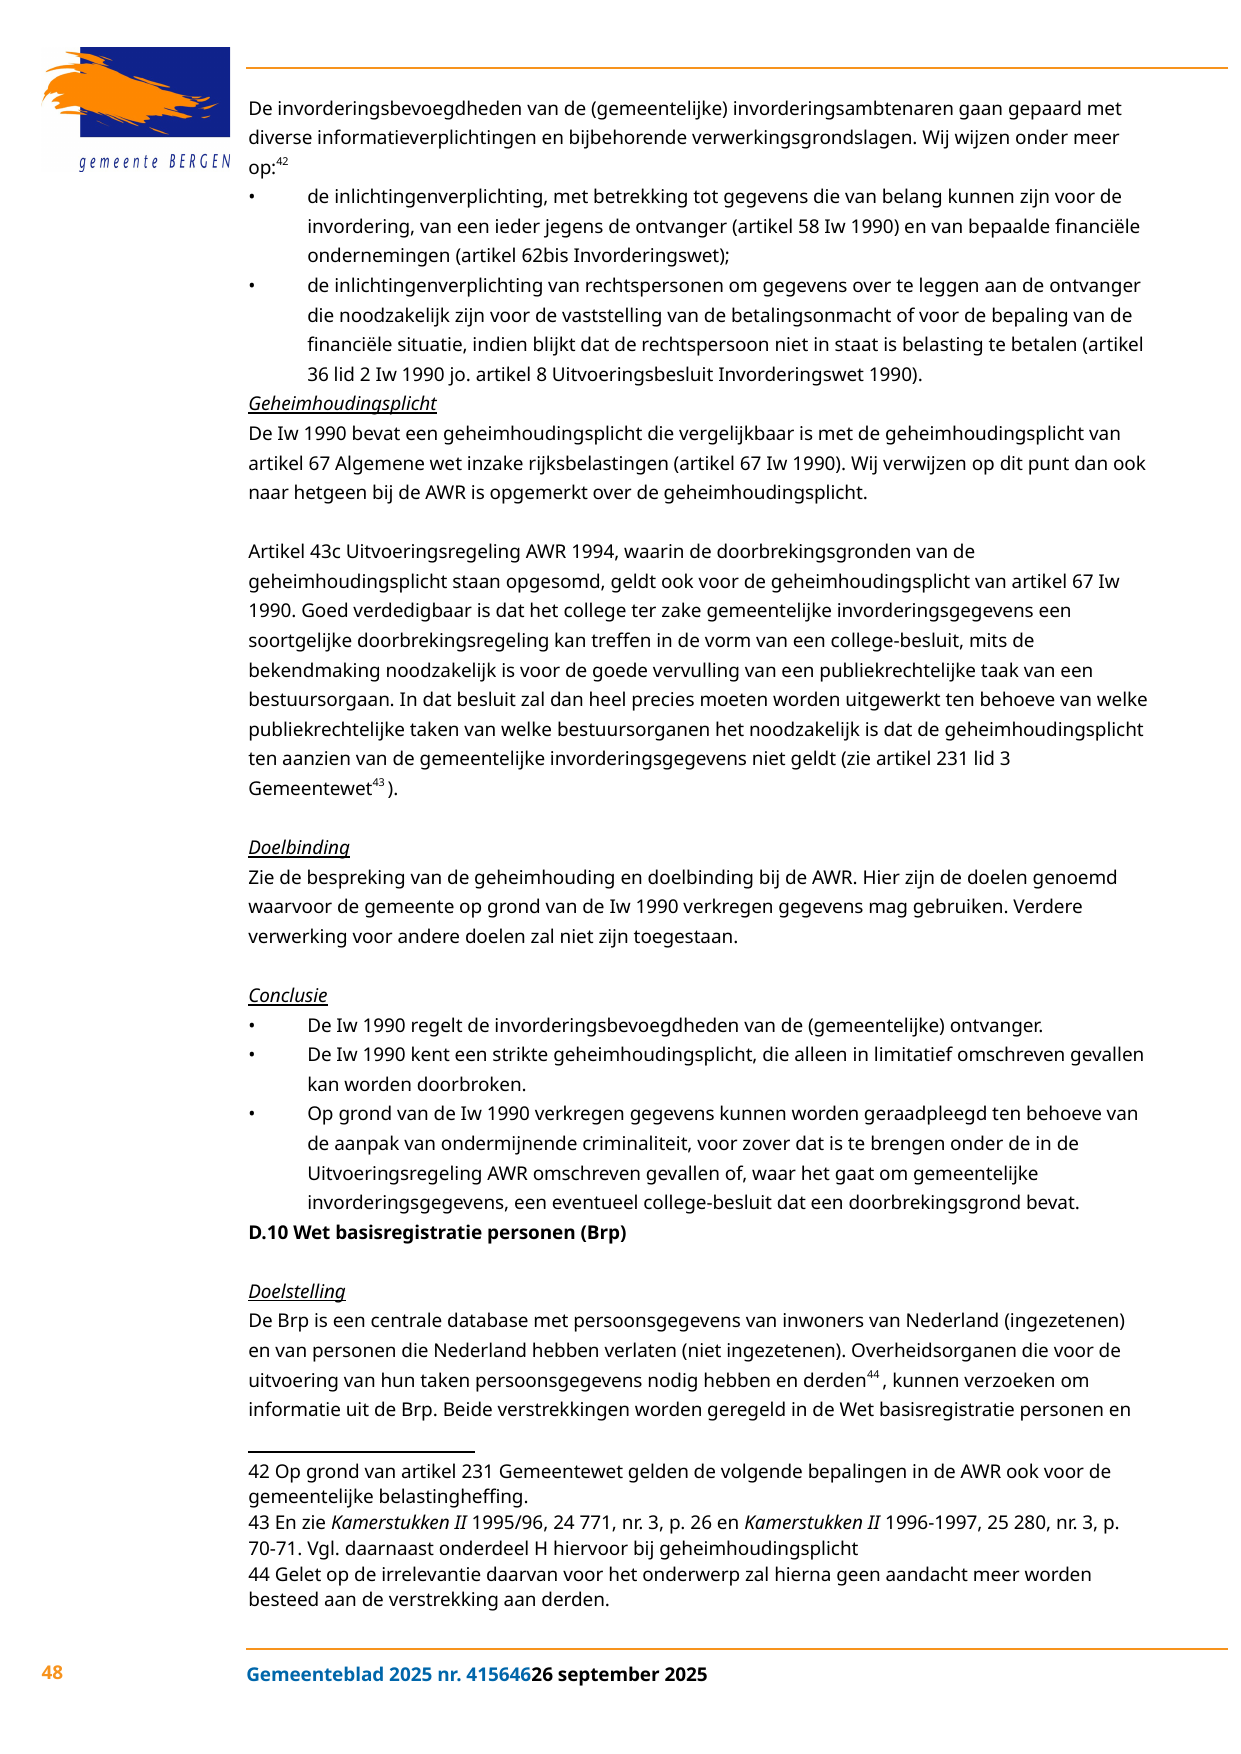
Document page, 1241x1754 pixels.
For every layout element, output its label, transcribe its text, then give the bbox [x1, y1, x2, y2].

text Gelet op de irrelevantie daarvan voor het onderwerp zal hierna geen aandacht meer worden besteed aan de verstrekking aan derden. [248, 1561, 1152, 1612]
text Artikel 43c Uitvoeringsregeling AWR 1994, waarin de doorbrekingsgronden van de geheimhoudingsplicht staan opgesomd, geldt ook voor de geheimhoudingsplicht van artikel 67 Iw 1990. Goed verdedigbaar is dat het college ter zake gemeentelijke invorderingsgegevens een soortgelijke doorbrekingsregeling kan treffen in de vorm van een college-besluit, mits de bekendmaking noodzakelijk is voor de goede vervulling van een publiekrechtelijke taak van een bestuursorgaan. In dat besluit zal dan heel precies moeten worden uitgewerkt ten behoeve van welke publiekrechtelijke taken van welke bestuursorganen het noodzakelijk is dat de geheimhoudingsplicht ten aanzien van de gemeentelijke invorderingsgegevens niet geldt (zie artikel 231 lid 3 Gemeentewet). [248, 538, 1152, 801]
text D.10 Wet basisregistratie personen (Brp) [248, 1219, 1152, 1245]
text Op grond van artikel 231 Gemeentewet gelden de volgende bepalingen in de AWR ook voor de gemeentelijke belastingheffing. [248, 1458, 1152, 1509]
text Doelbinding [248, 834, 1152, 860]
list de inlichtingenverplichting, met betrekking tot gegevens die van belang kunnen zijn voor de invordering, van een ieder jegens de ontvanger (artikel 58 Iw 1990) en van bepaalde financiële ondernemingen (artikel 62bis Invorderingswet); [248, 183, 1152, 268]
text En zie Kamerstukken II 1995/96, 24 771, nr. 3, p. 26 en Kamerstukken II 1996-1997, 25 280, nr. 3, p. 70-71. Vgl. daarnaast onderdeel H hiervoor bij geheimhoudingsplicht [248, 1509, 1152, 1561]
text Conclusie [248, 982, 1152, 1008]
text De invorderingsbevoegdheden van de (gemeentelijke) invorderingsambtenaren gaan gepaard met diverse informatieverplichtingen en bijbehorende verwerkingsgrondslagen. Wij wijzen onder meer op: [248, 95, 1152, 180]
text Zie de bespreking van de geheimhouding en doelbinding bij de AWR. Hier zijn de doelen genoemd waarvoor de gemeente op grond van de Iw 1990 verkregen gegevens mag gebruiken. Verdere verwerking voor andere doelen zal niet zijn toegestaan. [248, 864, 1152, 949]
text De Iw 1990 bevat een geheimhoudingsplicht die vergelijkbaar is met de geheimhoudingsplicht van artikel 67 Algemene wet inzake rijksbelastingen (artikel 67 Iw 1990). Wij verwijzen op dit punt dan ook naar hetgeen bij de AWR is opgemerkt over de geheimhoudingsplicht. [248, 420, 1152, 505]
list de inlichtingenverplichting van rechtspersonen om gegevens over te leggen aan de ontvanger die noodzakelijk zijn voor de vaststelling van de betalingsonmacht of voor de bepaling van de financiële situatie, indien blijkt dat de rechtspersoon niet in staat is belasting te betalen (artikel 36 lid 2 Iw 1990 jo. artikel 8 Uitvoeringsbesluit Invorderingswet 1990). [248, 272, 1152, 387]
text De Brp is een centrale database met persoonsgegevens van inwoners van Nederland (ingezetenen) en van personen die Nederland hebben verlaten (niet ingezetenen). Overheidsorganen die voor de uitvoering van hun taken persoonsgegevens nodig hebben en derden, kunnen verzoeken om informatie uit de Brp. Beide verstrekkingen worden geregeld in de Wet basisregistratie personen en [248, 1308, 1152, 1422]
picture [41, 47, 231, 172]
list Op grond van de Iw 1990 verkregen gegevens kunnen worden geraadpleegd ten behoeve van de aanpak van ondermijnende criminaliteit, voor zover dat is te brengen onder de in de Uitvoeringsregeling AWR omschreven gevallen of, waar het gaat om gemeentelijke invorderingsgegevens, een eventueel college-besluit dat een doorbrekingsgrond bevat. [248, 1101, 1152, 1215]
text Geheimhoudingsplicht [248, 391, 1152, 416]
list De Iw 1990 kent een strikte geheimhoudingsplicht, die alleen in limitatief omschreven gevallen kan worden doorbroken. [248, 1041, 1152, 1097]
text Doelstelling [248, 1278, 1152, 1304]
list De Iw 1990 regelt de invorderingsbevoegdheden van de (gemeentelijke) ontvanger. [248, 1012, 1152, 1038]
